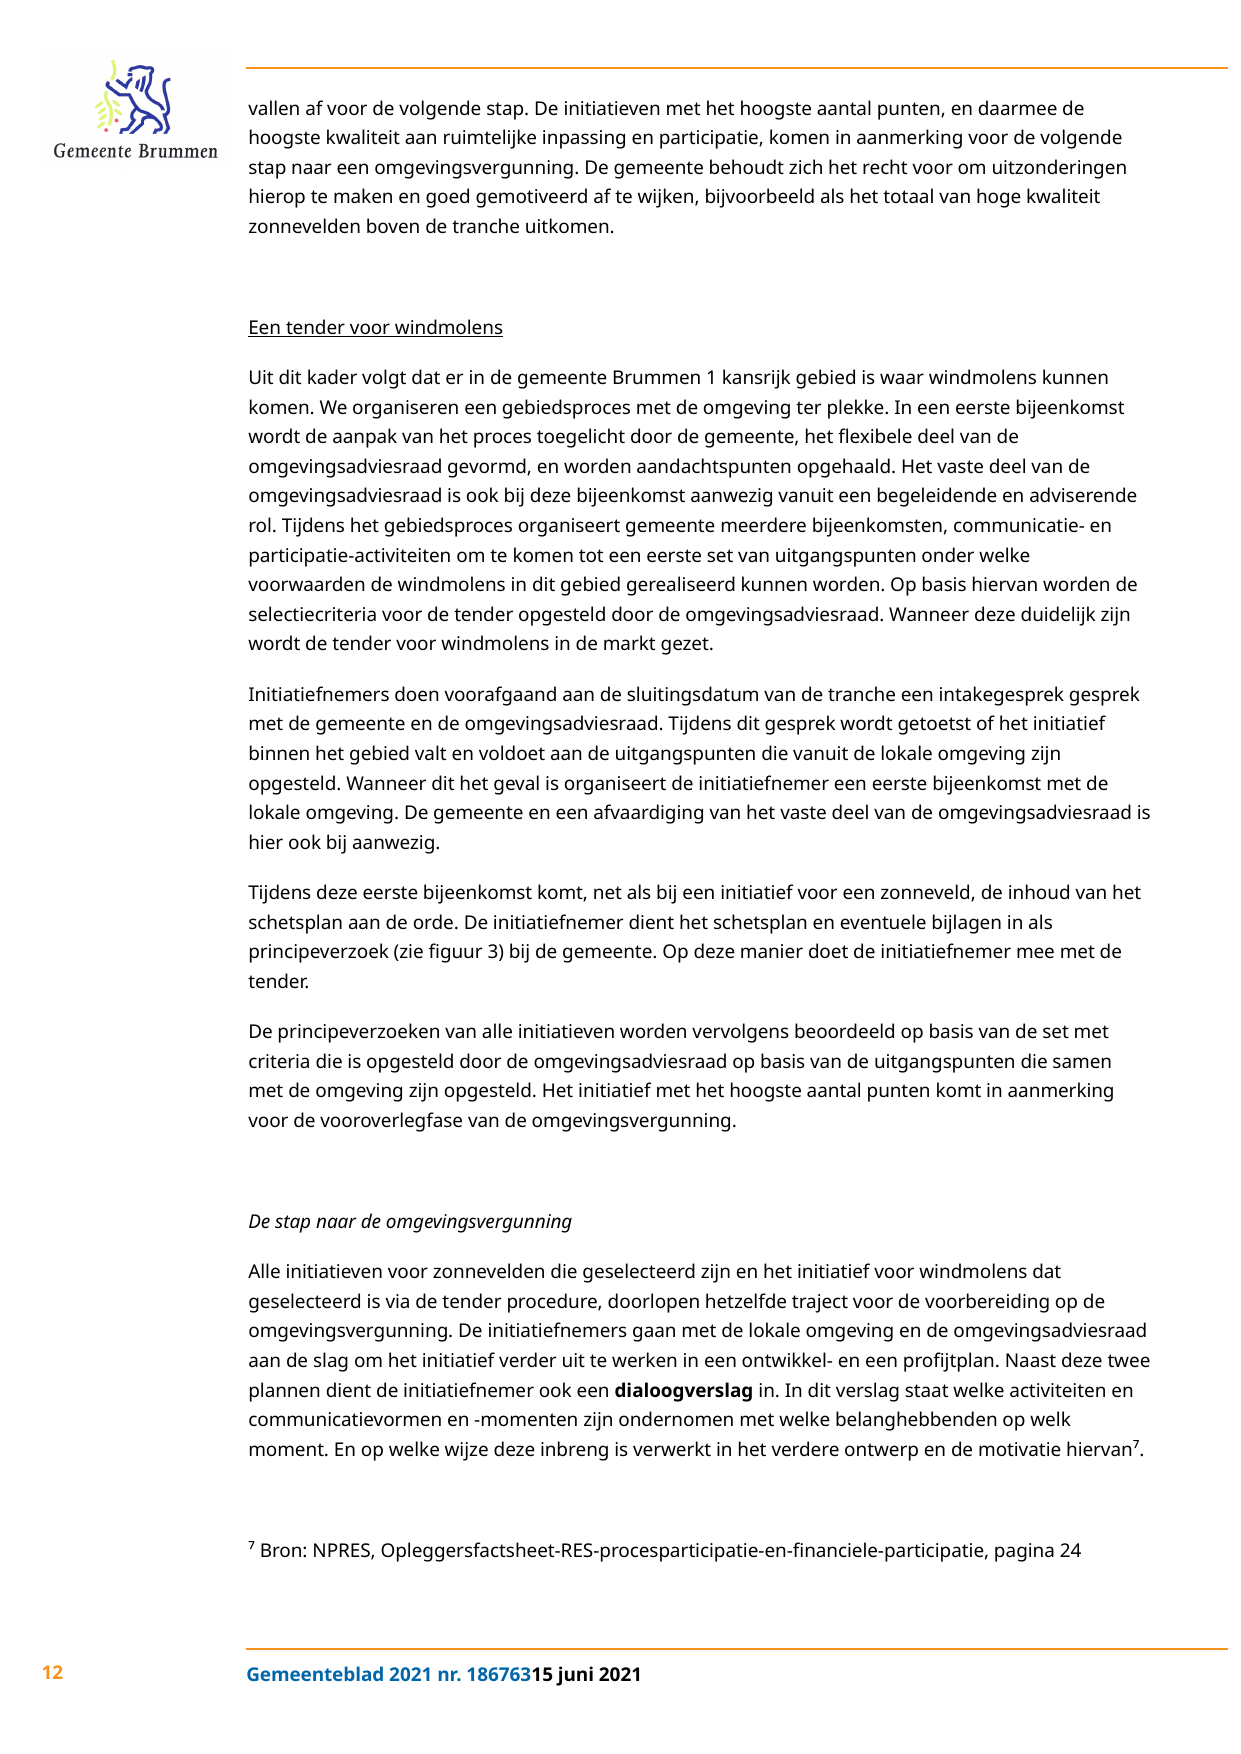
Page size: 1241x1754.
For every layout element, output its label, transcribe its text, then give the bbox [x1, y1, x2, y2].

text Alle initiatieven voor zonnevelden die geselecteerd zijn en het initiatief voor windmolens dat geselecteerd is via de tender procedure, doorlopen hetzelfde traject voor de voorbereiding op de omgevingsvergunning. De initiatiefnemers gaan met de lokale omgeving en de omgevingsadviesraad aan de slag om het initiatief verder uit te werken in een ontwikkel- en een profijtplan. Naast deze twee plannen dient de initiatiefnemer ook een dialoogverslag in. In dit verslag staat welke activiteiten en communicatievormen en -momenten zijn ondernomen met welke belanghebbenden op welk moment. En op welke wijze deze inbreng is verwerkt in het verdere ontwerp en de motivatie hiervan⁷. [248, 1258, 1152, 1462]
text De stap naar de omgevingsvergunning [248, 1208, 1152, 1234]
text Uit dit kader volgt dat er in de gemeente Brummen 1 kansrijk gebied is waar windmolens kunnen komen. We organiseren een gebiedsproces met de omgeving ter plekke. In een eerste bijeenkomst wordt de aanpak van het proces toegelicht door de gemeente, het flexibele deel van de omgevingsadviesraad gevormd, en worden aandachtspunten opgehaald. Het vaste deel van de omgevingsadviesraad is ook bij deze bijeenkomst aanwezig vanuit een begeleidende en adviserende rol. Tijdens het gebiedsproces organiseert gemeente meerdere bijeenkomsten, communicatie- en participatie-activiteiten om te komen tot een eerste set van uitgangspunten onder welke voorwaarden de windmolens in dit gebied gerealiseerd kunnen worden. Op basis hiervan worden de selectiecriteria voor de tender opgesteld door de omgevingsadviesraad. Wanneer deze duidelijk zijn wordt de tender voor windmolens in de markt gezet. [248, 364, 1152, 656]
picture [41, 47, 231, 172]
text ⁷ Bron: NPRES, Opleggersfactsheet-RES-procesparticipatie-en-financiele-participatie, pagina 24 [248, 1537, 1152, 1563]
text De principeverzoeken van alle initiatieven worden vervolgens beoordeeld op basis van de set met criteria die is opgesteld door de omgevingsadviesraad op basis van de uitgangspunten die samen met de omgeving zijn opgesteld. Het initiatief met het hoogste aantal punten komt in aanmerking voor de vooroverlegfase van de omgevingsvergunning. [248, 1018, 1152, 1133]
text Initiatiefnemers doen voorafgaand aan de sluitingsdatum van de tranche een intakegesprek gesprek met de gemeente en de omgevingsadviesraad. Tijdens dit gesprek wordt getoetst of het initiatief binnen het gebied valt en voldoet aan de uitgangspunten die vanuit de lokale omgeving zijn opgesteld. Wanneer dit het geval is organiseert de initiatiefnemer een eerste bijeenkomst met de lokale omgeving. De gemeente en een afvaardiging van het vaste deel van de omgevingsadviesraad is hier ook bij aanwezig. [248, 681, 1152, 855]
text Tijdens deze eerste bijeenkomst komt, net als bij een initiatief voor een zonneveld, de inhoud van het schetsplan aan de orde. De initiatiefnemer dient het schetsplan en eventuele bijlagen in als principeverzoek (zie figuur 3) bij de gemeente. Op deze manier doet de initiatiefnemer mee met de tender. [248, 879, 1152, 994]
text Een tender voor windmolens [248, 314, 1152, 340]
text vallen af voor de volgende stap. De initiatieven met het hoogste aantal punten, en daarmee de hoogste kwaliteit aan ruimtelijke inpassing en participatie, komen in aanmerking voor de volgende stap naar een omgevingsvergunning. De gemeente behoudt zich het recht voor om uitzonderingen hierop te maken en goed gemotiveerd af te wijken, bijvoorbeeld als het totaal van hoge kwaliteit zonnevelden boven de tranche uitkomen. [248, 95, 1152, 239]
